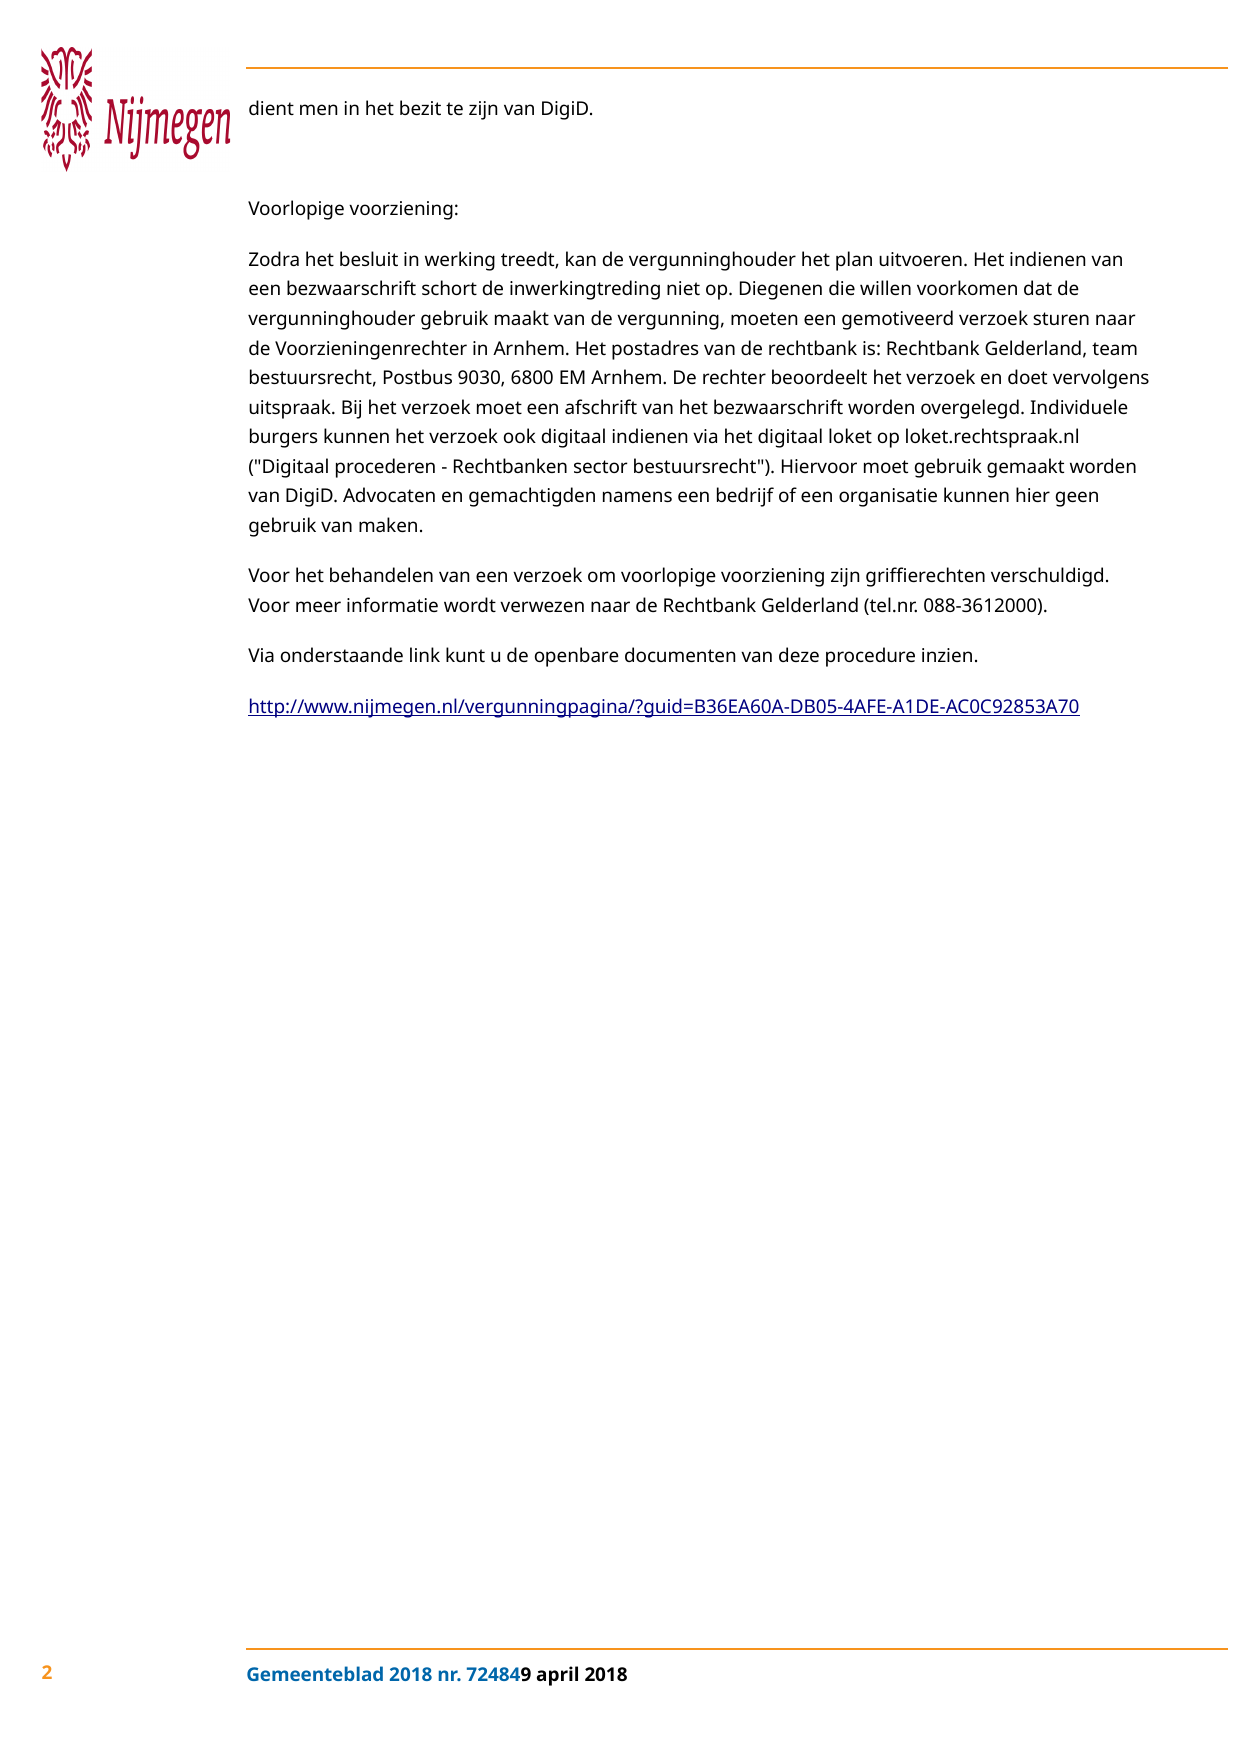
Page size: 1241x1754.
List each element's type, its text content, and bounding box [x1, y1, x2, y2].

text http://www.nijmegen.nl/vergunningpagina/?guid=B36EA60A-DB05-4AFE-A1DE-AC0C92853A70 [248, 693, 1152, 719]
picture [41, 47, 231, 172]
text Zodra het besluit in werking treedt, kan de vergunninghouder het plan uitvoeren. Het indienen van een bezwaarschrift schort de inwerkingtreding niet op. Diegenen die willen voorkomen dat de vergunninghouder gebruik maakt van de vergunning, moeten een gemotiveerd verzoek sturen naar de Voorzieningenrechter in Arnhem. Het postadres van de rechtbank is: Rechtbank Gelderland, team bestuursrecht, Postbus 9030, 6800 EM Arnhem. De rechter beoordeelt het verzoek en doet vervolgens uitspraak. Bij het verzoek moet een afschrift van het bezwaarschrift worden overgelegd. Individuele burgers kunnen het verzoek ook digitaal indienen via het digitaal loket op loket.rechtspraak.nl ("Digitaal procederen - Rechtbanken sector bestuursrecht"). Hiervoor moet gebruik gemaakt worden van DigiD. Advocaten en gemachtigden namens een bedrijf of een organisatie kunnen hier geen gebruik van maken. [248, 246, 1152, 538]
text Via onderstaande link kunt u de openbare documenten van deze procedure inzien. [248, 643, 1152, 668]
text dient men in het bezit te zijn van DigiD. [248, 95, 1152, 121]
text Voorlopige voorziening: [248, 196, 1152, 221]
text Voor het behandelen van een verzoek om voorlopige voorziening zijn griffierechten verschuldigd. Voor meer informatie wordt verwezen naar de Rechtbank Gelderland (tel.nr. 088-3612000). [248, 563, 1152, 618]
